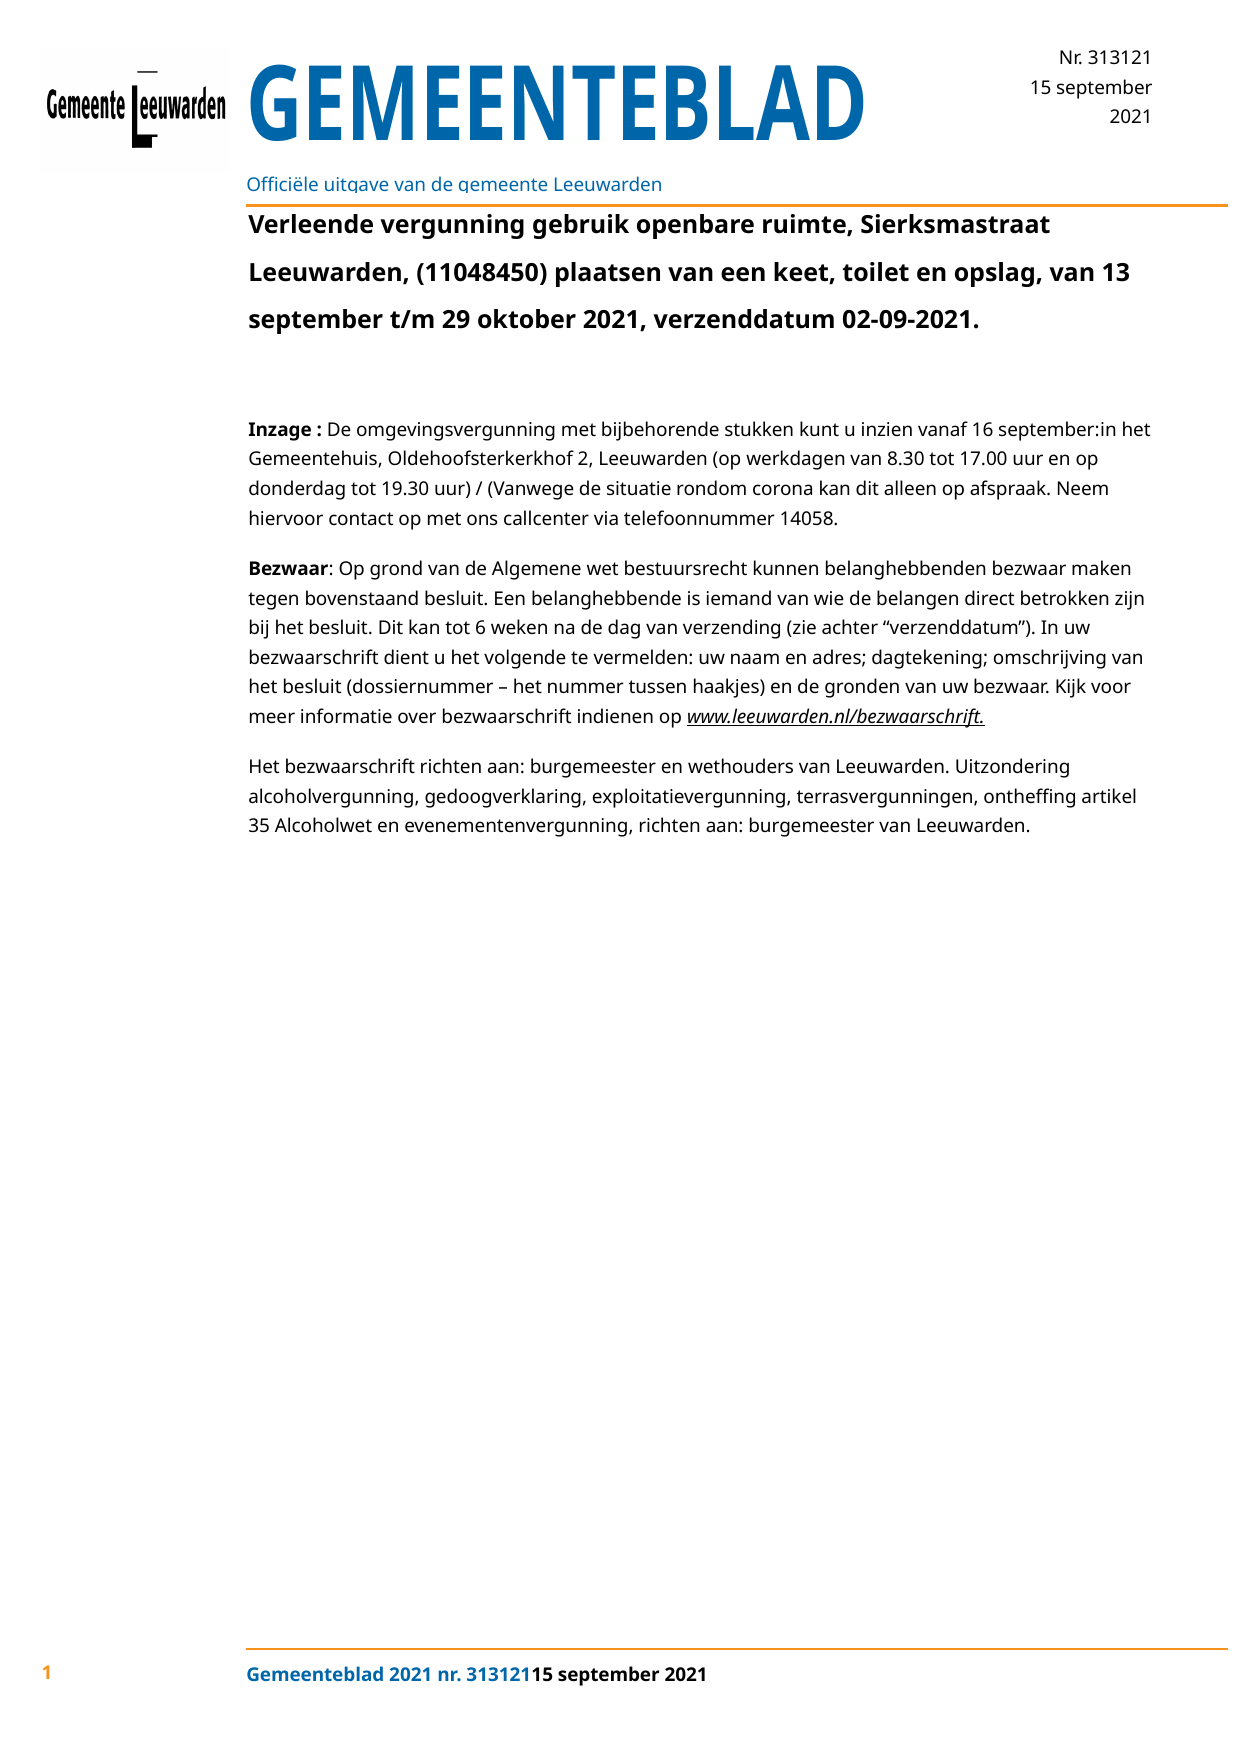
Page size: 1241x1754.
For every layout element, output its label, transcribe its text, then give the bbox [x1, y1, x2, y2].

text Bezwaar: Op grond van de Algemene wet bestuursrecht kunnen belanghebbenden bezwaar maken tegen bovenstaand besluit. Een belanghebbende is iemand van wie de belangen direct betrokken zijn bij het besluit. Dit kan tot 6 weken na de dag van verzending (zie achter “verzenddatum”). In uw bezwaarschrift dient u het volgende te vermelden: uw naam en adres; dagtekening; omschrijving van het besluit (dossiernummer – het nummer tussen haakjes) en de gronden van uw bezwaar. Kijk voor meer informatie over bezwaarschrift indienen op www.leeuwarden.nl/bezwaarschrift. [248, 555, 1152, 729]
picture [41, 47, 231, 172]
text Het bezwaarschrift richten aan: burgemeester en wethouders van Leeuwarden. Uitzondering alcoholvergunning, gedoogverklaring, exploitatievergunning, terrasvergunningen, ontheffing artikel 35 Alcoholwet en evenementenvergunning, richten aan: burgemeester van Leeuwarden. [248, 753, 1152, 838]
text Verleende vergunning gebruik openbare ruimte, Sierksmastraat Leeuwarden, (11048450) plaatsen van een keet, toilet en opslag, van 13 september t/m 29 oktober 2021, verzenddatum 02-09-2021. [248, 207, 1152, 336]
text Inzage : De omgevingsvergunning met bijbehorende stukken kunt u inzien vanaf 16 september:in het Gemeentehuis, Oldehoofsterkerkhof 2, Leeuwarden (op werkdagen van 8.30 tot 17.00 uur en op donderdag tot 19.30 uur) / (Vanwege de situatie rondom corona kan dit alleen op afspraak. Neem hiervoor contact op met ons callcenter via telefoonnummer 14058. [248, 416, 1152, 530]
